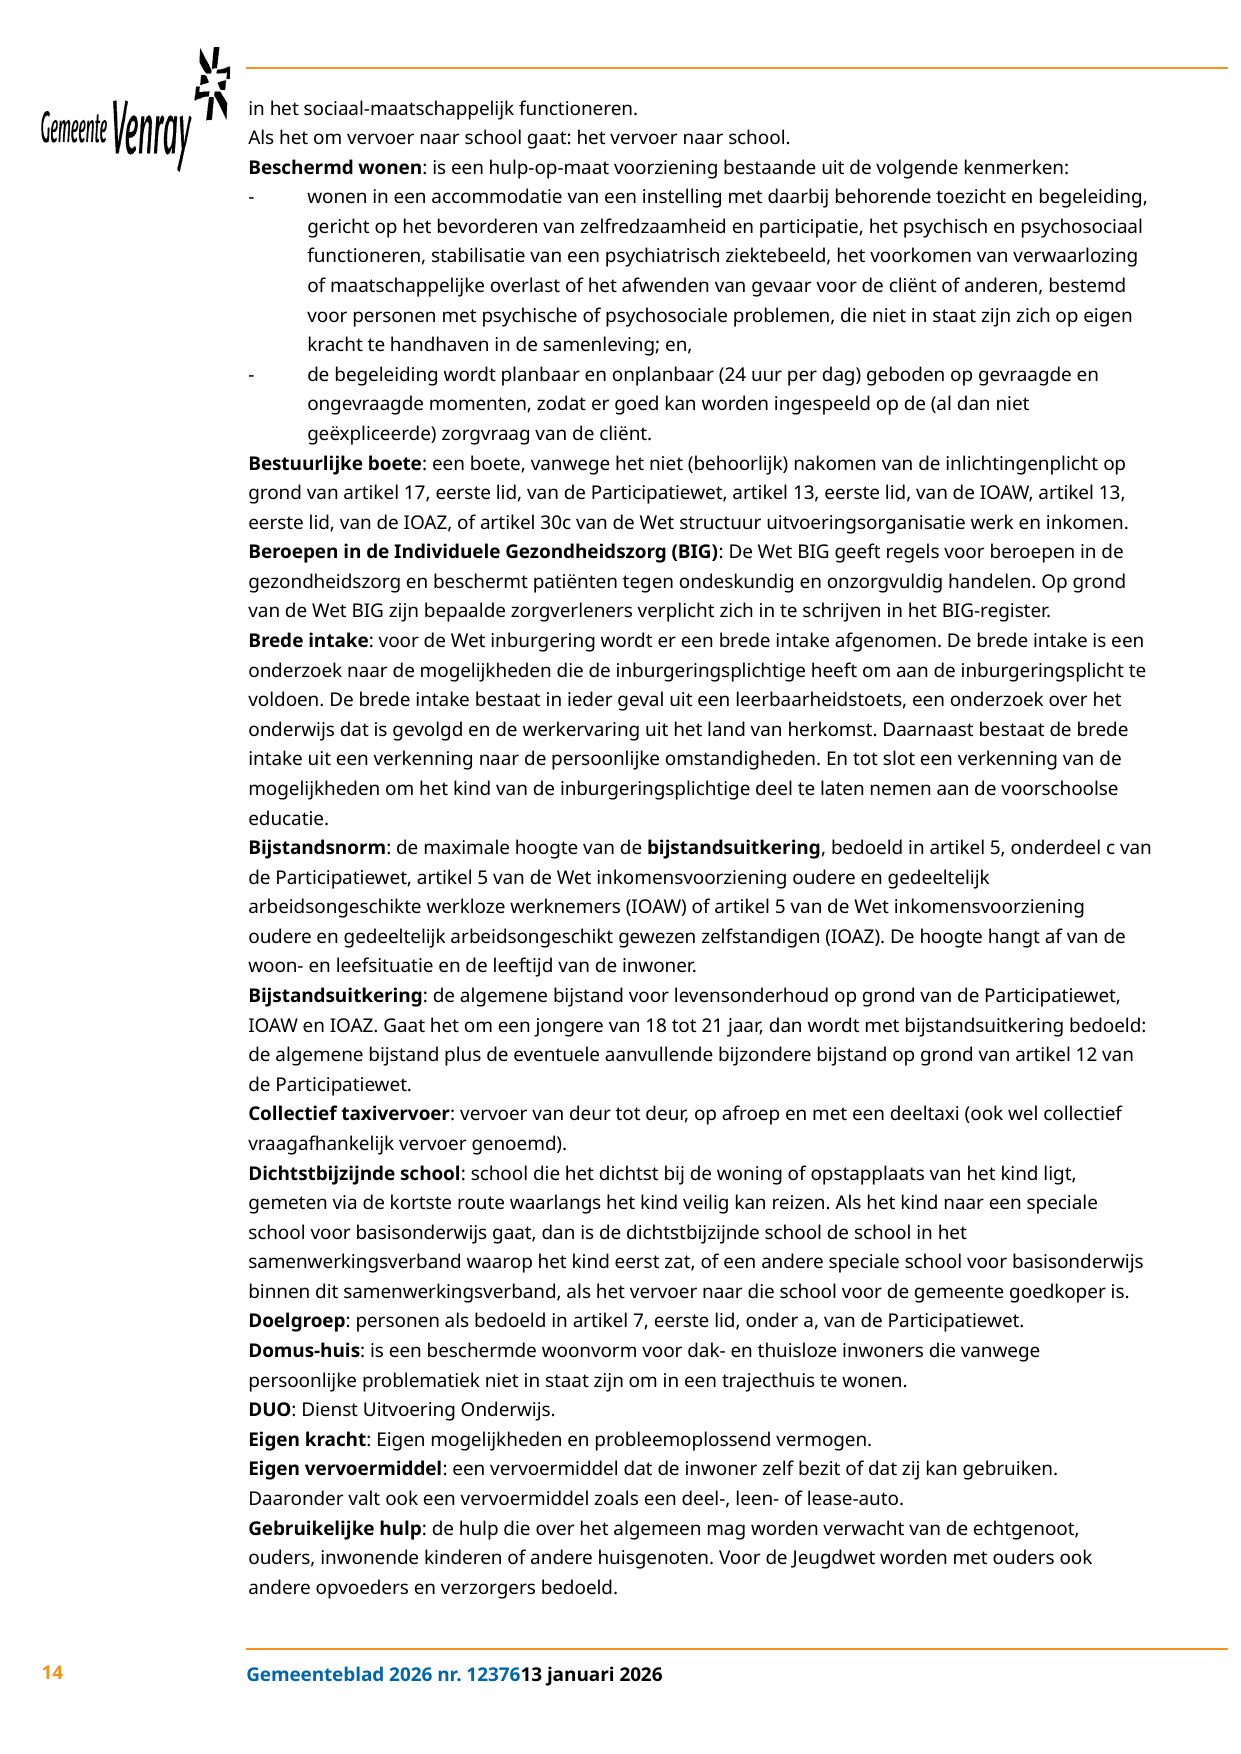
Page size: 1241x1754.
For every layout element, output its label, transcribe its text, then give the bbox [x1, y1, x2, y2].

list wonen in een accommodatie van een instelling met daarbij behorende toezicht en begeleiding, gericht op het bevorderen van zelfredzaamheid en participatie, het psychisch en psychosociaal functioneren, stabilisatie van een psychiatrisch ziektebeeld, het voorkomen van verwaarlozing of maatschappelijke overlast of het afwenden van gevaar voor de cliënt of anderen, bestemd voor personen met psychische of psychosociale problemen, die niet in staat zijn zich op eigen kracht te handhaven in de samenleving; en, [248, 183, 1152, 357]
text Beroepen in de Individuele Gezondheidszorg (BIG): De Wet BIG geeft regels voor beroepen in de gezondheidszorg en beschermt patiënten tegen ondeskundig en onzorgvuldig handelen. Op grond van de Wet BIG zijn bepaalde zorgverleners verplicht zich in te schrijven in het BIG-register. [248, 538, 1152, 623]
list de begeleiding wordt planbaar en onplanbaar (24 uur per dag) geboden op gevraagde en ongevraagde momenten, zodat er goed kan worden ingespeeld op de (al dan niet geëxpliceerde) zorgvraag van de cliënt. [248, 361, 1152, 446]
text Dichtstbijzijnde school: school die het dichtst bij de woning of opstapplaats van het kind ligt, gemeten via de kortste route waarlangs het kind veilig kan reizen. Als het kind naar een speciale school voor basisonderwijs gaat, dan is de dichtstbijzijnde school de school in het samenwerkingsverband waarop het kind eerst zat, of een andere speciale school voor basisonderwijs binnen dit samenwerkingsverband, als het vervoer naar die school voor de gemeente goedkoper is. [248, 1160, 1152, 1304]
text Bestuurlijke boete: een boete, vanwege het niet (behoorlijk) nakomen van de inlichtingenplicht op grond van artikel 17, eerste lid, van de Participatiewet, artikel 13, eerste lid, van de IOAW, artikel 13, eerste lid, van de IOAZ, of artikel 30c van de Wet structuur uitvoeringsorganisatie werk en inkomen. [248, 450, 1152, 535]
text Eigen kracht: Eigen mogelijkheden en probleemoplossend vermogen. [248, 1426, 1152, 1452]
text in het sociaal-maatschappelijk functioneren. [248, 95, 1152, 121]
text Brede intake: voor de Wet inburgering wordt er een brede intake afgenomen. De brede intake is een onderzoek naar de mogelijkheden die de inburgeringsplichtige heeft om aan de inburgeringsplicht te voldoen. De brede intake bestaat in ieder geval uit een leerbaarheidstoets, een onderzoek over het onderwijs dat is gevolgd en de werkervaring uit het land van herkomst. Daarnaast bestaat de brede intake uit een verkenning naar de persoonlijke omstandigheden. En tot slot een verkenning van de mogelijkheden om het kind van de inburgeringsplichtige deel te laten nemen aan de voorschoolse educatie. [248, 627, 1152, 831]
picture [41, 47, 231, 172]
text Beschermd wonen: is een hulp-op-maat voorziening bestaande uit de volgende kenmerken: [248, 154, 1152, 180]
text Bijstandsuitkering: de algemene bijstand voor levensonderhoud op grond van de Participatiewet, IOAW en IOAZ. Gaat het om een jongere van 18 tot 21 jaar, dan wordt met bijstandsuitkering bedoeld: de algemene bijstand plus de eventuele aanvullende bijzondere bijstand op grond van artikel 12 van de Participatiewet. [248, 982, 1152, 1097]
text Gebruikelijke hulp: de hulp die over het algemeen mag worden verwacht van de echtgenoot, ouders, inwonende kinderen of andere huisgenoten. Voor de Jeugdwet worden met ouders ook andere opvoeders en verzorgers bedoeld. [248, 1515, 1152, 1600]
text DUO: Dienst Uitvoering Onderwijs. [248, 1396, 1152, 1422]
text Als het om vervoer naar school gaat: het vervoer naar school. [248, 124, 1152, 150]
text Collectief taxivervoer: vervoer van deur tot deur, op afroep en met een deeltaxi (ook wel collectief vraagafhankelijk vervoer genoemd). [248, 1101, 1152, 1156]
text Doelgroep: personen als bedoeld in artikel 7, eerste lid, onder a, van de Participatiewet. [248, 1308, 1152, 1333]
text Domus-huis: is een beschermde woonvorm voor dak- en thuisloze inwoners die vanwege persoonlijke problematiek niet in staat zijn om in een trajecthuis te wonen. [248, 1337, 1152, 1393]
text Eigen vervoermiddel: een vervoermiddel dat de inwoner zelf bezit of dat zij kan gebruiken. Daaronder valt ook een vervoermiddel zoals een deel-, leen- of lease-auto. [248, 1456, 1152, 1511]
text Bijstandsnorm: de maximale hoogte van de bijstandsuitkering, bedoeld in artikel 5, onderdeel c van de Participatiewet, artikel 5 van de Wet inkomensvoorziening oudere en gedeeltelijk arbeidsongeschikte werkloze werknemers (IOAW) of artikel 5 van de Wet inkomensvoorziening oudere en gedeeltelijk arbeidsongeschikt gewezen zelfstandigen (IOAZ). De hoogte hangt af van de woon- en leefsituatie en de leeftijd van de inwoner. [248, 834, 1152, 978]
